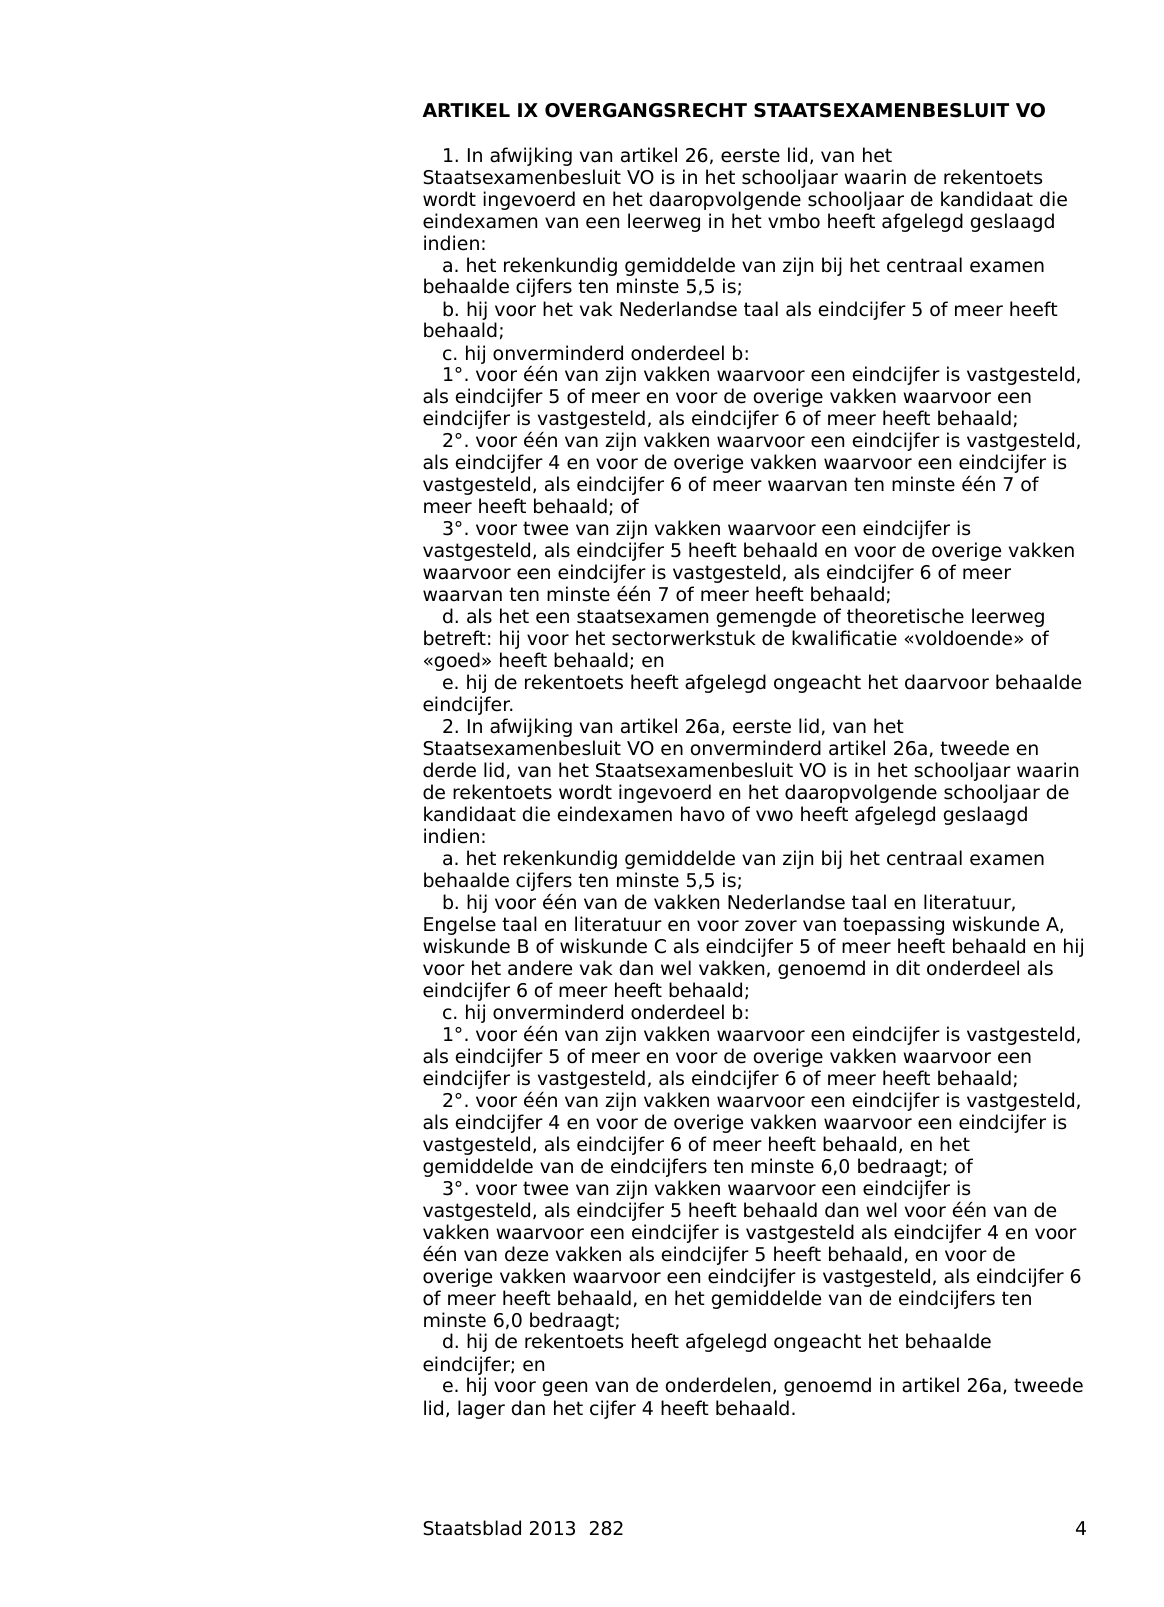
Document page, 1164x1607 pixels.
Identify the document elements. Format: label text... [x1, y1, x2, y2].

text 1°. voor één van zijn vakken waarvoor een eindcijfer is vastgesteld, als eindcijfer 5 of meer en voor de overige vakken waarvoor een eindcijfer is vastgesteld, als eindcijfer 6 of meer heeft behaald; [422, 1024, 1087, 1090]
text d. hij de rekentoets heeft afgelegd ongeacht het behaalde eindcijfer; en [422, 1331, 1087, 1375]
text c. hij onverminderd onderdeel b: [422, 342, 1087, 364]
text 1. In afwijking van artikel 26, eerste lid, van het Staatsexamenbesluit VO is in het schooljaar waarin de rekentoets wordt ingevoerd en het daaropvolgende schooljaar de kandidaat die eindexamen van een leerweg in het vmbo heeft afgelegd geslaagd indien: [422, 144, 1087, 254]
text b. hij voor één van de vakken Nederlandse taal en literatuur, Engelse taal en literatuur en voor zover van toepassing wiskunde A, wiskunde B of wiskunde C als eindcijfer 5 of meer heeft behaald en hij voor het andere vak dan wel vakken, genoemd in dit onderdeel als eindcijfer 6 of meer heeft behaald; [422, 892, 1087, 1002]
text e. hij de rekentoets heeft afgelegd ongeacht het daarvoor behaalde eindcijfer. [422, 672, 1087, 716]
text b. hij voor het vak Nederlandse taal als eindcijfer 5 of meer heeft behaald; [422, 298, 1087, 342]
text 2°. voor één van zijn vakken waarvoor een eindcijfer is vastgesteld, als eindcijfer 4 en voor de overige vakken waarvoor een eindcijfer is vastgesteld, als eindcijfer 6 of meer waarvan ten minste één 7 of meer heeft behaald; of [422, 430, 1087, 518]
text 3°. voor twee van zijn vakken waarvoor een eindcijfer is vastgesteld, als eindcijfer 5 heeft behaald dan wel voor één van de vakken waarvoor een eindcijfer is vastgesteld als eindcijfer 4 en voor één van deze vakken als eindcijfer 5 heeft behaald, en voor de overige vakken waarvoor een eindcijfer is vastgesteld, als eindcijfer 6 of meer heeft behaald, en het gemiddelde van de eindcijfers ten minste 6,0 bedraagt; [422, 1178, 1087, 1331]
text 1°. voor één van zijn vakken waarvoor een eindcijfer is vastgesteld, als eindcijfer 5 of meer en voor de overige vakken waarvoor een eindcijfer is vastgesteld, als eindcijfer 6 of meer heeft behaald; [422, 364, 1087, 430]
text d. als het een staatsexamen gemengde of theoretische leerweg betreft: hij voor het sectorwerkstuk de kwalificatie «voldoende» of «goed» heeft behaald; en [422, 606, 1087, 672]
subtitle ARTIKEL IX OVERGANGSRECHT STAATSEXAMENBESLUIT VO [422, 100, 1087, 122]
text a. het rekenkundig gemiddelde van zijn bij het centraal examen behaalde cijfers ten minste 5,5 is; [422, 848, 1087, 892]
text c. hij onverminderd onderdeel b: [422, 1002, 1087, 1024]
text 2. In afwijking van artikel 26a, eerste lid, van het Staatsexamenbesluit VO en onverminderd artikel 26a, tweede en derde lid, van het Staatsexamenbesluit VO is in het schooljaar waarin de rekentoets wordt ingevoerd en het daaropvolgende schooljaar de kandidaat die eindexamen havo of vwo heeft afgelegd geslaagd indien: [422, 716, 1087, 848]
text 2°. voor één van zijn vakken waarvoor een eindcijfer is vastgesteld, als eindcijfer 4 en voor de overige vakken waarvoor een eindcijfer is vastgesteld, als eindcijfer 6 of meer heeft behaald, en het gemiddelde van de eindcijfers ten minste 6,0 bedraagt; of [422, 1090, 1087, 1178]
text e. hij voor geen van de onderdelen, genoemd in artikel 26a, tweede lid, lager dan het cijfer 4 heeft behaald. [422, 1375, 1087, 1419]
text a. het rekenkundig gemiddelde van zijn bij het centraal examen behaalde cijfers ten minste 5,5 is; [422, 254, 1087, 298]
text 3°. voor twee van zijn vakken waarvoor een eindcijfer is vastgesteld, als eindcijfer 5 heeft behaald en voor de overige vakken waarvoor een eindcijfer is vastgesteld, als eindcijfer 6 of meer waarvan ten minste één 7 of meer heeft behaald; [422, 518, 1087, 606]
